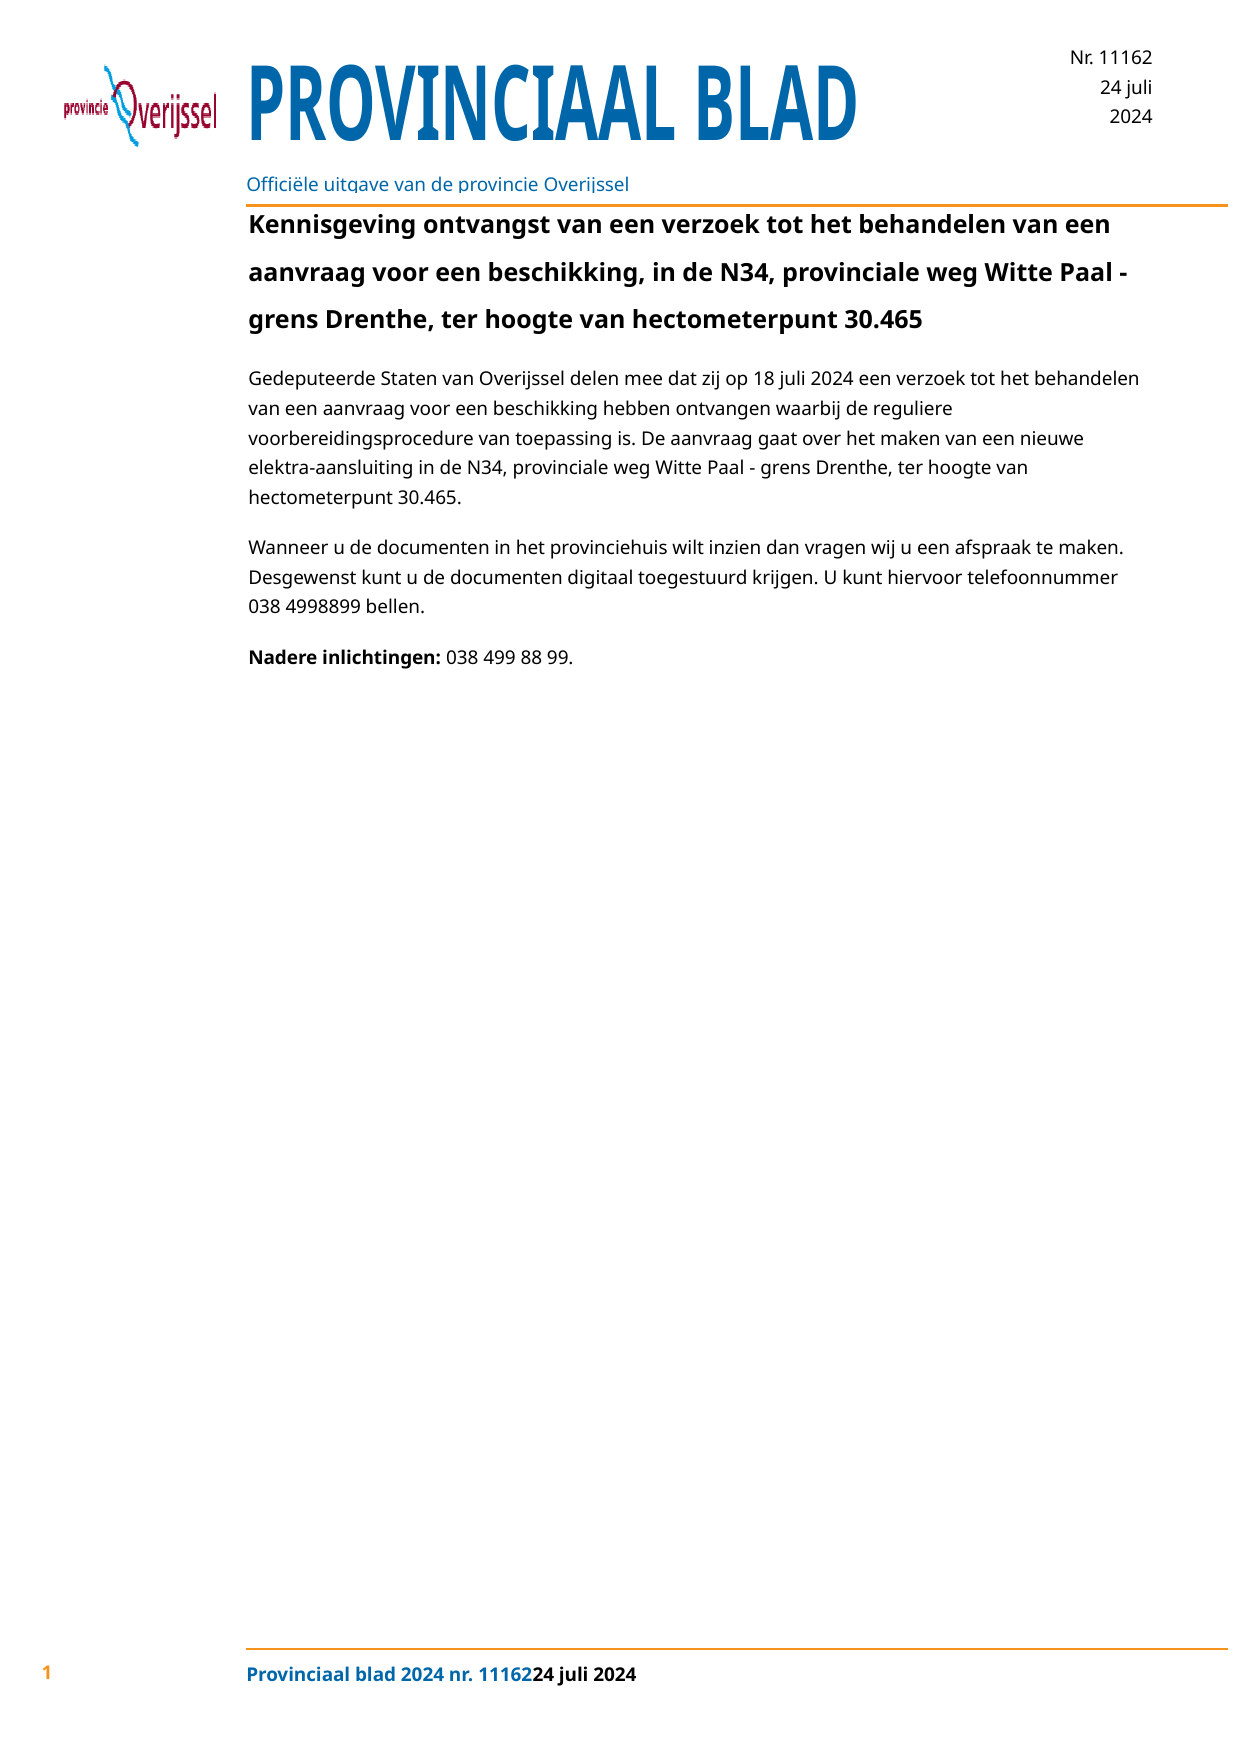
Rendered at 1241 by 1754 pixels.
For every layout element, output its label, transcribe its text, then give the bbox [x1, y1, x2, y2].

text Wanneer u de documenten in het provinciehuis wilt inzien dan vragen wij u een afspraak te maken. Desgewenst kunt u de documenten digitaal toegestuurd krijgen. U kunt hiervoor telefoonnummer 038 4998899 bellen. [248, 534, 1152, 619]
text Nadere inlichtingen: 038 499 88 99. [248, 644, 1152, 669]
picture [41, 47, 231, 172]
text Gedeputeerde Staten van Overijssel delen mee dat zij op 18 juli 2024 een verzoek tot het behandelen van een aanvraag voor een beschikking hebben ontvangen waarbij de reguliere voorbereidingsprocedure van toepassing is. De aanvraag gaat over het maken van een nieuwe elektra-aansluiting in de N34, provinciale weg Witte Paal - grens Drenthe, ter hoogte van hectometerpunt 30.465. [248, 366, 1152, 509]
text Kennisgeving ontvangst van een verzoek tot het behandelen van een aanvraag voor een beschikking, in de N34, provinciale weg Witte Paal - grens Drenthe, ter hoogte van hectometerpunt 30.465 [248, 207, 1152, 336]
